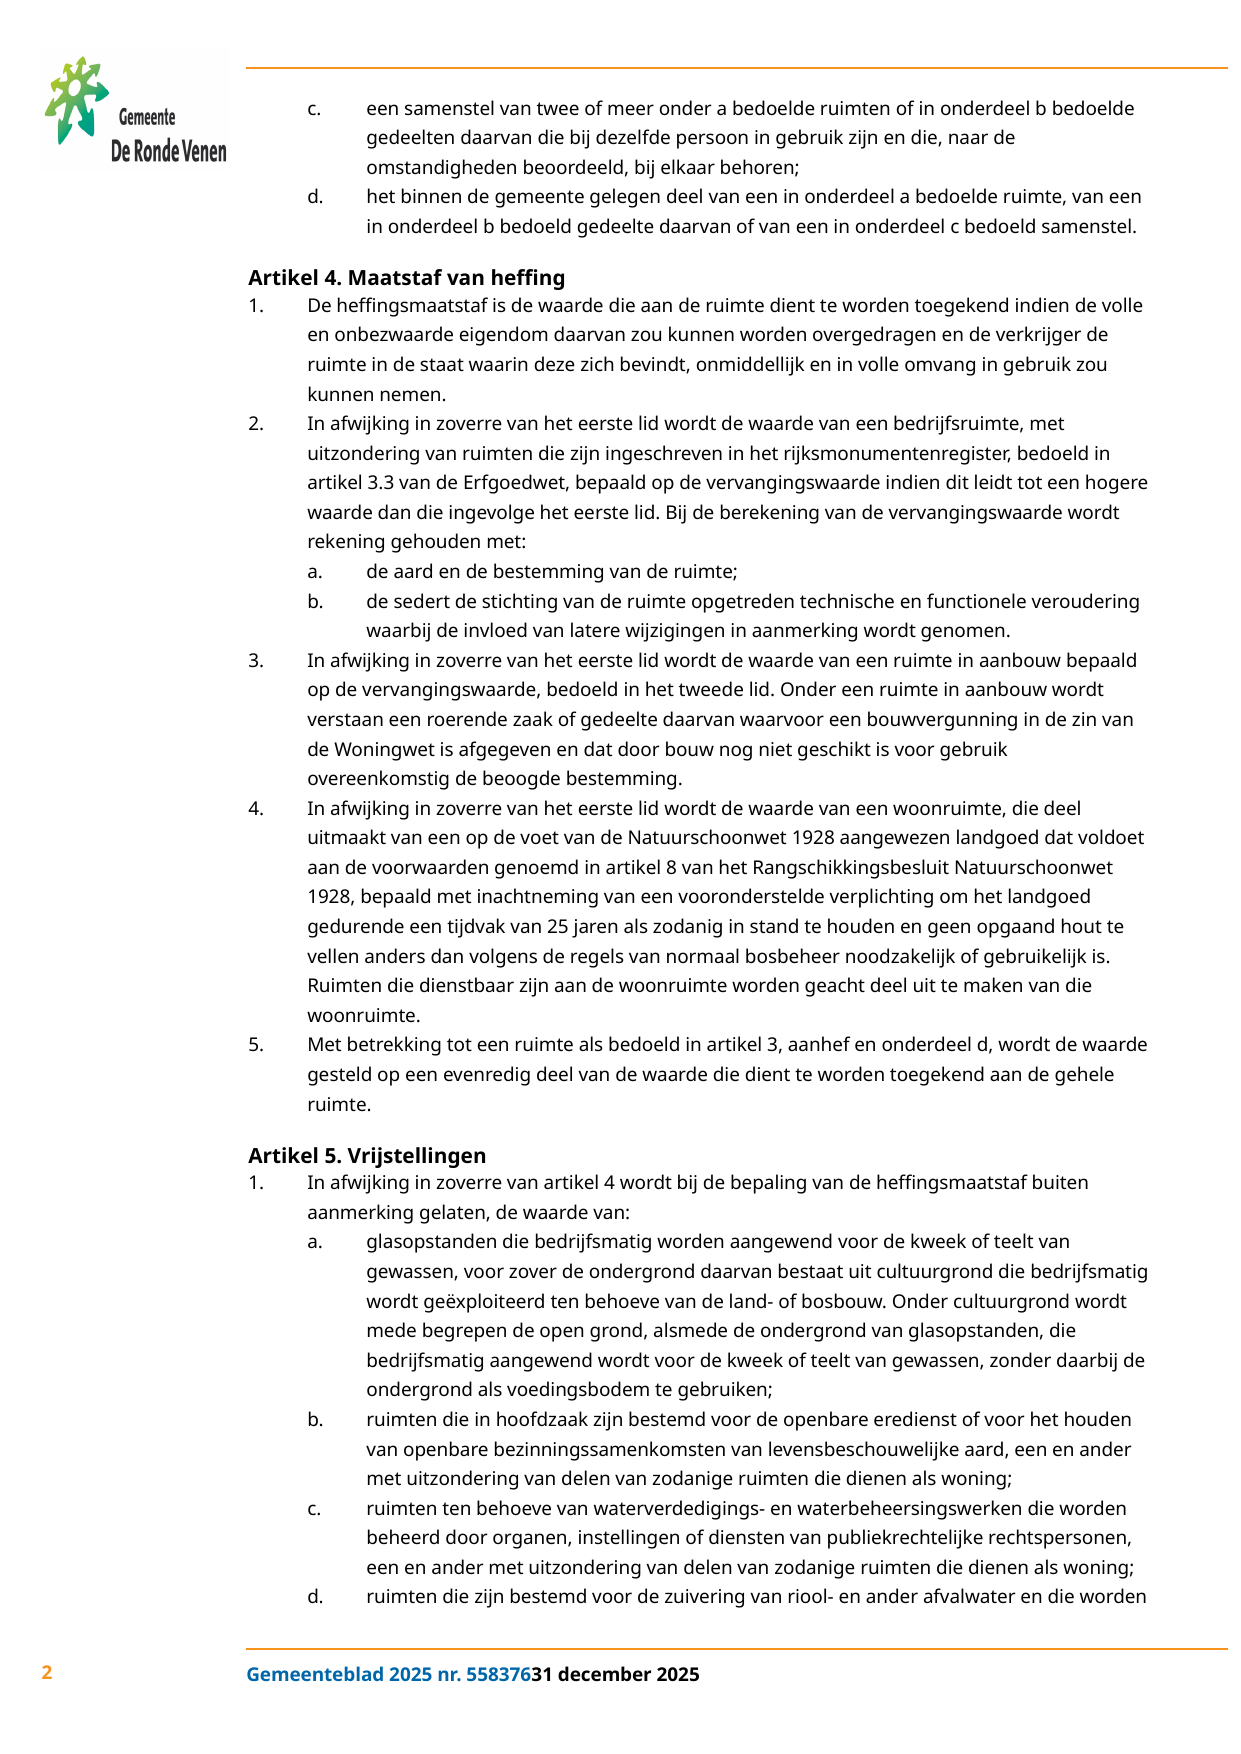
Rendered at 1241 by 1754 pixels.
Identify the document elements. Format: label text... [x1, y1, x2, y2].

list een samenstel van twee of meer onder a bedoelde ruimten of in onderdeel b bedoelde gedeelten daarvan die bij dezelfde persoon in gebruik zijn en die, naar de omstandigheden beoordeeld, bij elkaar behoren; [307, 95, 1152, 180]
list ruimten die in hoofdzaak zijn bestemd voor de openbare eredienst of voor het houden van openbare bezinningssamenkomsten van levensbeschouwelijke aard, een en ander met uitzondering van delen van zodanige ruimten die dienen als woning; [307, 1406, 1152, 1491]
text Artikel 5. Vrijstellingen [248, 1141, 1152, 1169]
list ruimten die zijn bestemd voor de zuivering van riool- en ander afvalwater en die worden [307, 1584, 1152, 1609]
list In afwijking in zoverre van het eerste lid wordt de waarde van een ruimte in aanbouw bepaald op de vervangingswaarde, bedoeld in het tweede lid. Onder een ruimte in aanbouw wordt verstaan een roerende zaak of gedeelte daarvan waarvoor een bouwvergunning in de zin van de Woningwet is afgegeven en dat door bouw nog niet geschikt is voor gebruik overeenkomstig de beoogde bestemming. [248, 647, 1152, 791]
text Artikel 4. Maatstaf van heffing [248, 263, 1152, 292]
list het binnen de gemeente gelegen deel van een in onderdeel a bedoelde ruimte, van een in onderdeel b bedoeld gedeelte daarvan of van een in onderdeel c bedoeld samenstel. [307, 183, 1152, 239]
list De heffingsmaatstaf is de waarde die aan de ruimte dient te worden toegekend indien de volle en onbezwaarde eigendom daarvan zou kunnen worden overgedragen en de verkrijger de ruimte in de staat waarin deze zich bevindt, onmiddellijk en in volle omvang in gebruik zou kunnen nemen. [248, 292, 1152, 406]
list ruimten ten behoeve van waterverdedigings- en waterbeheersingswerken die worden beheerd door organen, instellingen of diensten van publiekrechtelijke rechtspersonen, een en ander met uitzondering van delen van zodanige ruimten die dienen als woning; [307, 1495, 1152, 1580]
list In afwijking in zoverre van het eerste lid wordt de waarde van een woonruimte, die deel uitmaakt van een op de voet van de Natuurschoonwet 1928 aangewezen landgoed dat voldoet aan de voorwaarden genoemd in artikel 8 van het Rangschikkingsbesluit Natuurschoonwet 1928, bepaald met inachtneming van een vooronderstelde verplichting om het landgoed gedurende een tijdvak van 25 jaren als zodanig in stand te houden en geen opgaand hout te vellen anders dan volgens de regels van normaal bosbeheer noodzakelijk of gebruikelijk is. Ruimten die dienstbaar zijn aan de woonruimte worden geacht deel uit te maken van die woonruimte. [248, 795, 1152, 1028]
list de sedert de stichting van de ruimte opgetreden technische en functionele veroudering waarbij de invloed van latere wijzigingen in aanmerking wordt genomen. [307, 588, 1152, 643]
list de aard en de bestemming van de ruimte; [307, 558, 1152, 584]
picture [41, 47, 231, 172]
list In afwijking in zoverre van het eerste lid wordt de waarde van een bedrijfsruimte, met uitzondering van ruimten die zijn ingeschreven in het rijksmonumentenregister, bedoeld in artikel 3.3 van de Erfgoedwet, bepaald op de vervangingswaarde indien dit leidt tot een hogere waarde dan die ingevolge het eerste lid. Bij de berekening van de vervangingswaarde wordt rekening gehouden met: [248, 410, 1152, 554]
list glasopstanden die bedrijfsmatig worden aangewend voor de kweek of teelt van gewassen, voor zover de ondergrond daarvan bestaat uit cultuurgrond die bedrijfsmatig wordt geëxploiteerd ten behoeve van de land- of bosbouw. Onder cultuurgrond wordt mede begrepen de open grond, alsmede de ondergrond van glasopstanden, die bedrijfsmatig aangewend wordt voor de kweek of teelt van gewassen, zonder daarbij de ondergrond als voedingsbodem te gebruiken; [307, 1229, 1152, 1402]
list In afwijking in zoverre van artikel 4 wordt bij de bepaling van de heffingsmaatstaf buiten aanmerking gelaten, de waarde van: [248, 1169, 1152, 1225]
list Met betrekking tot een ruimte als bedoeld in artikel 3, aanhef en onderdeel d, wordt de waarde gesteld op een evenredig deel van de waarde die dient te worden toegekend aan de gehele ruimte. [248, 1032, 1152, 1116]
